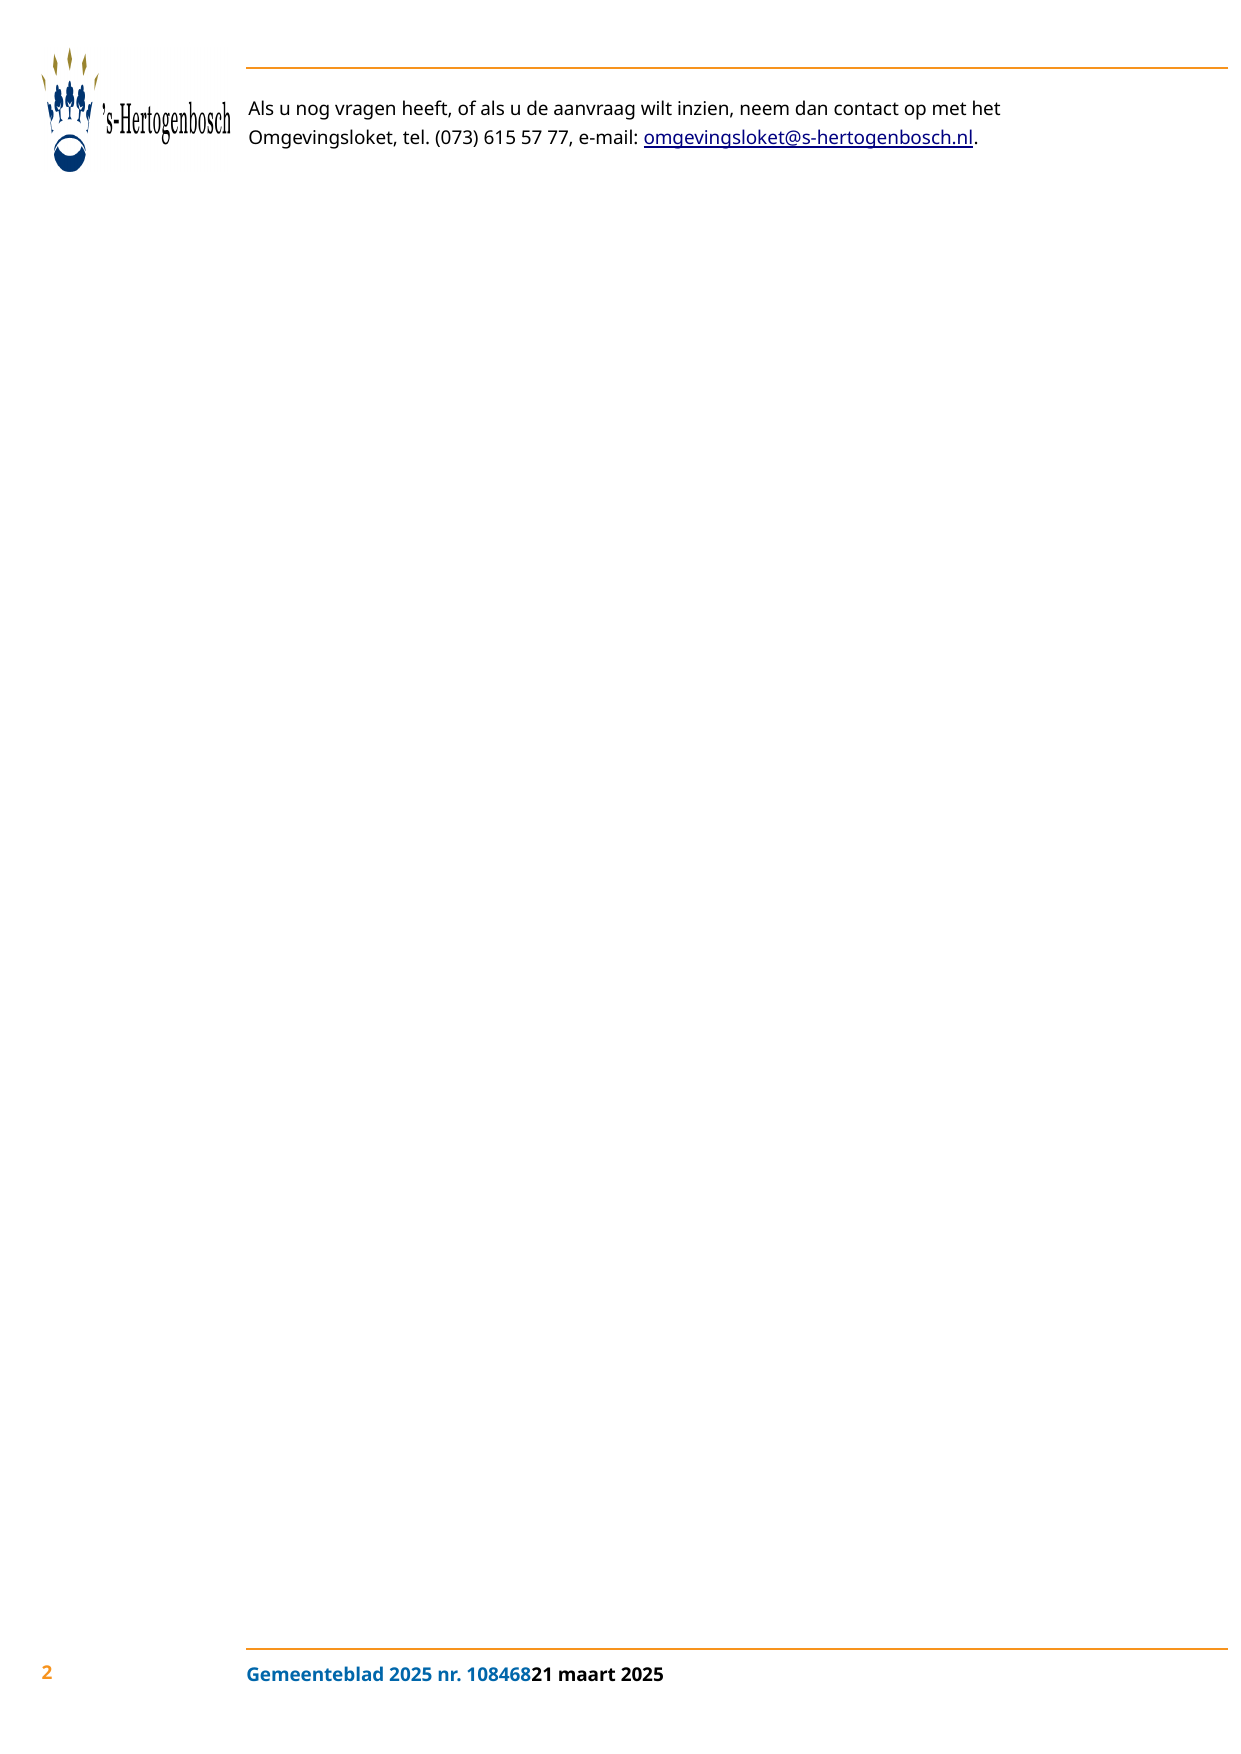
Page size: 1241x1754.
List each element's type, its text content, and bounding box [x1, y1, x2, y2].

picture [41, 47, 231, 172]
text Als u nog vragen heeft, of als u de aanvraag wilt inzien, neem dan contact op met het Omgevingsloket, tel. (073) 615 57 77, e-mail: omgevingsloket@s-hertogenbosch.nl. [248, 95, 1152, 150]
